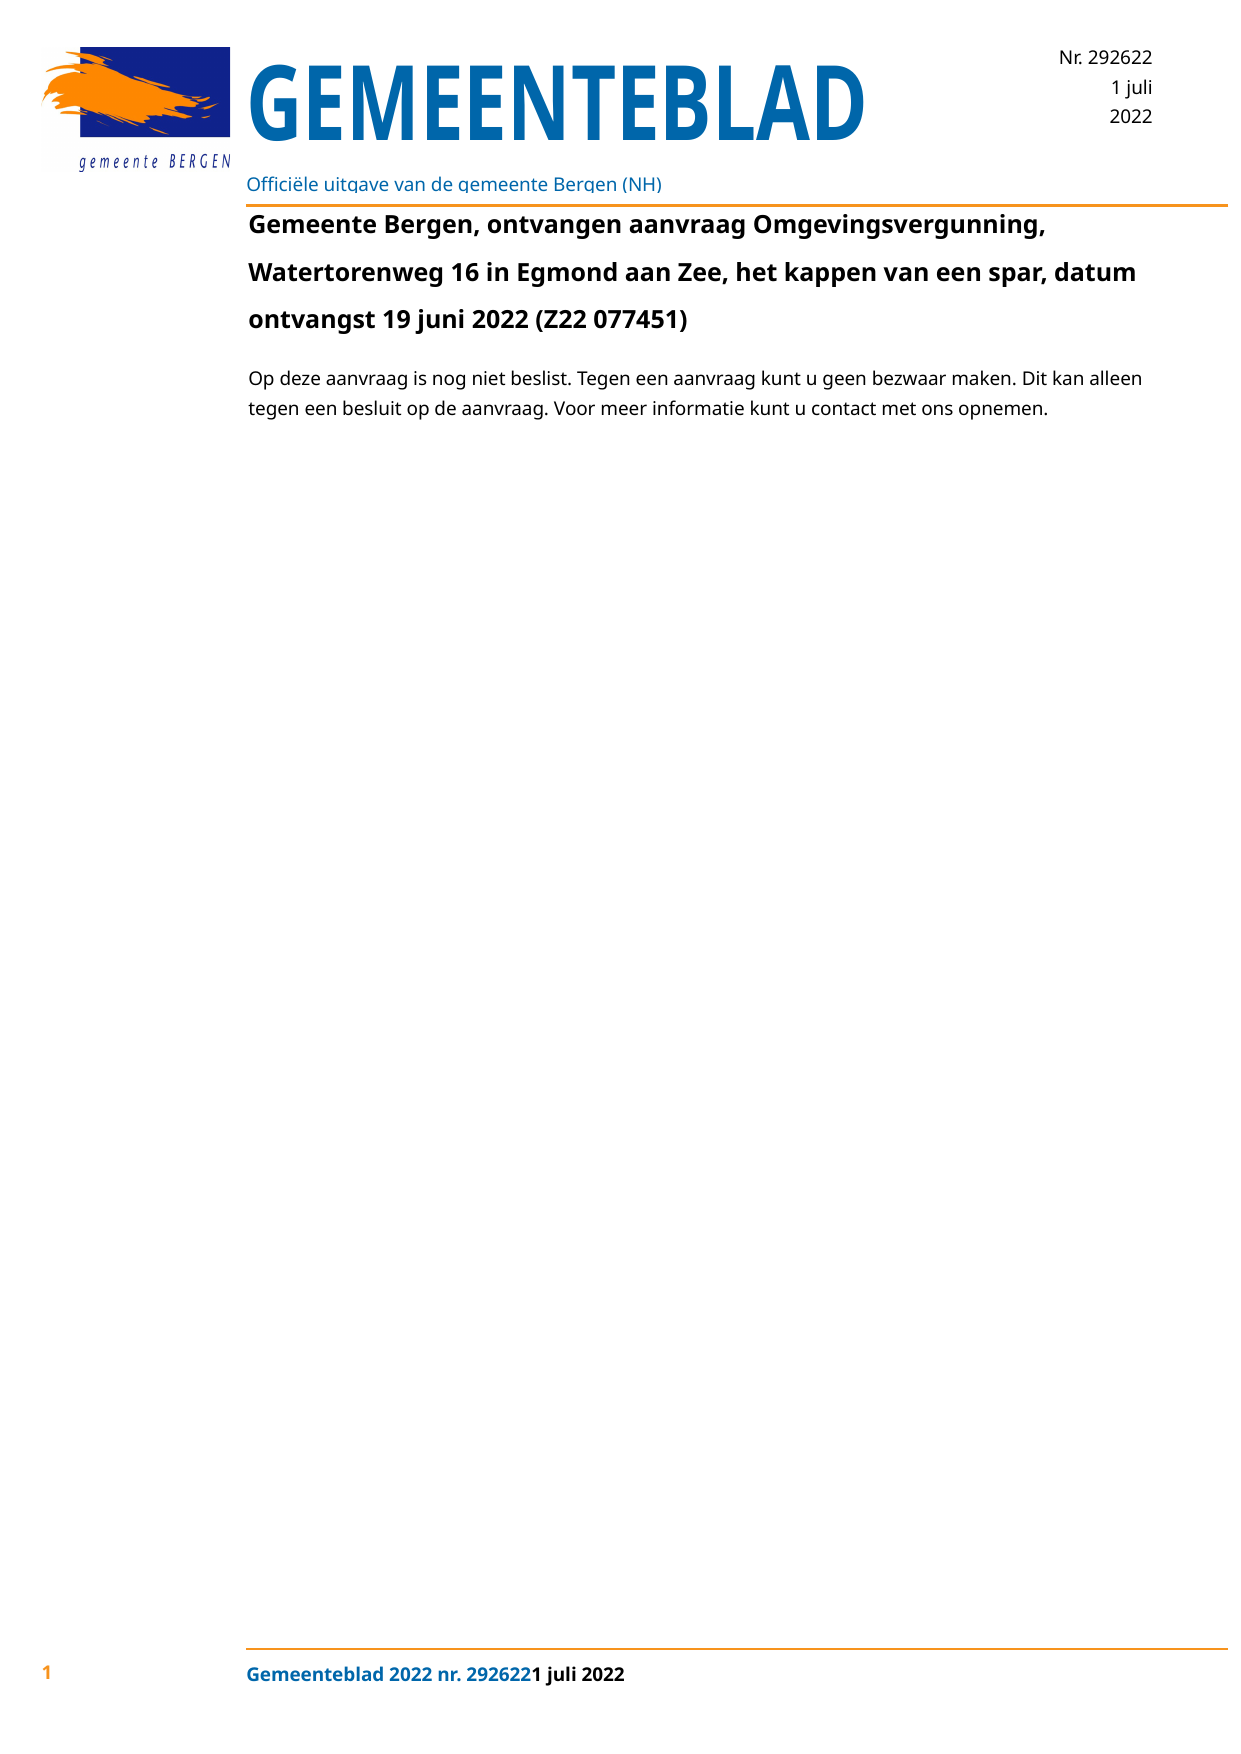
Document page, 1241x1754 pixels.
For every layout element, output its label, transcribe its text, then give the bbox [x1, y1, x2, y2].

picture [41, 47, 231, 172]
text Gemeente Bergen, ontvangen aanvraag Omgevingsvergunning, Watertorenweg 16 in Egmond aan Zee, het kappen van een spar, datum ontvangst 19 juni 2022 (Z22 077451) [248, 207, 1152, 336]
text Op deze aanvraag is nog niet beslist. Tegen een aanvraag kunt u geen bezwaar maken. Dit kan alleen tegen een besluit op de aanvraag. Voor meer informatie kunt u contact met ons opnemen. [248, 366, 1152, 421]
